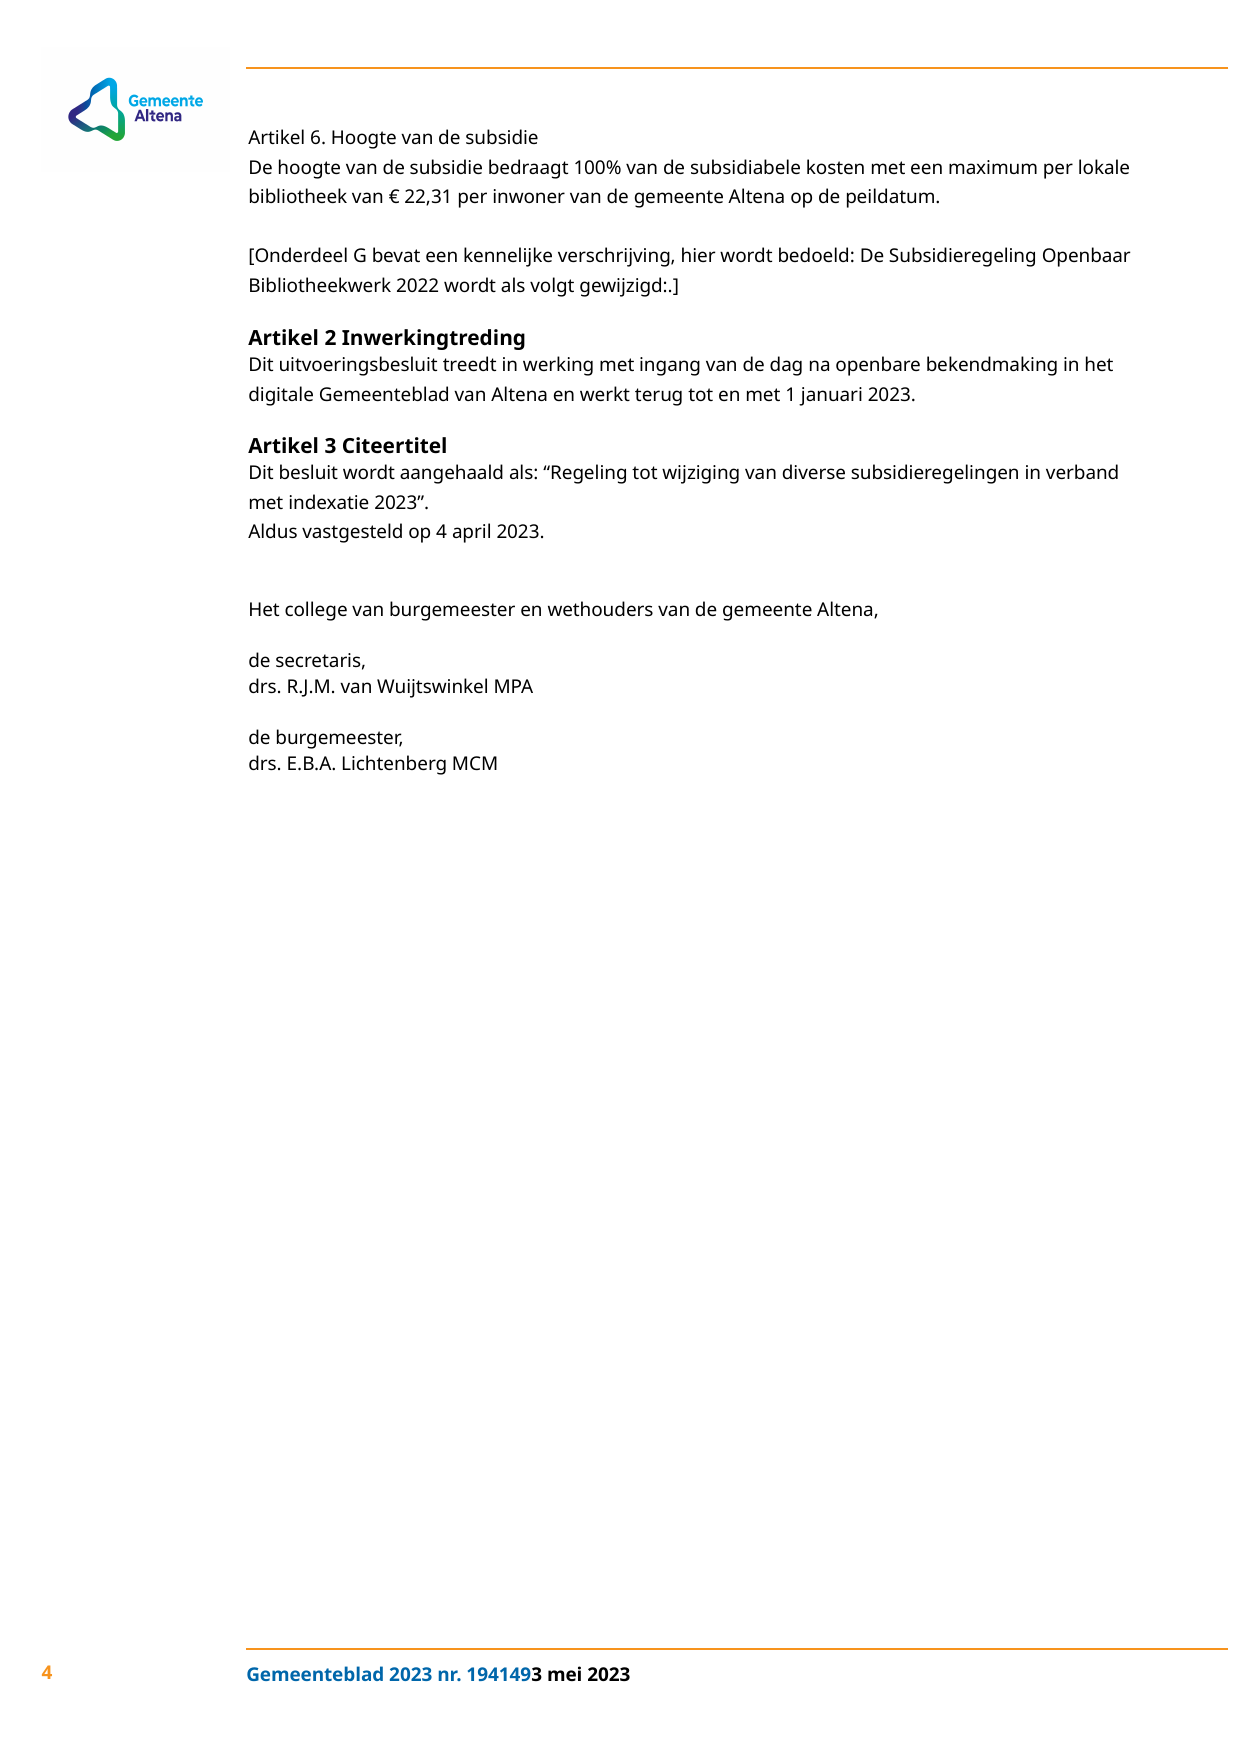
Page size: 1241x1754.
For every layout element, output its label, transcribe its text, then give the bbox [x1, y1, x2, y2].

text Dit besluit wordt aangehaald als: “Regeling tot wijziging van diverse subsidieregelingen in verband met indexatie 2023”. [248, 459, 1152, 515]
text Artikel 3 Citeertitel [248, 431, 1152, 459]
text Artikel 6. Hoogte van de subsidie [248, 124, 1152, 150]
text drs. E.B.A. Lichtenberg MCM [248, 750, 1152, 776]
picture [41, 47, 231, 172]
text Artikel 2 Inwerkingtreding [248, 323, 1152, 351]
text de secretaris, [248, 647, 1152, 673]
text de burgemeester, [248, 724, 1152, 750]
text [Onderdeel G bevat een kennelijke verschrijving, hier wordt bedoeld: De Subsidieregeling Openbaar Bibliotheekwerk 2022 wordt als volgt gewijzigd:.] [248, 243, 1152, 298]
text drs. R.J.M. van Wuijtswinkel MPA [248, 673, 1152, 699]
text Het college van burgemeester en wethouders van de gemeente Altena, [248, 596, 1152, 622]
text Dit uitvoeringsbesluit treedt in werking met ingang van de dag na openbare bekendmaking in het digitale Gemeenteblad van Altena en werkt terug tot en met 1 januari 2023. [248, 351, 1152, 406]
text De hoogte van de subsidie bedraagt 100% van de subsidiabele kosten met een maximum per lokale bibliotheek van € 22,31 per inwoner van de gemeente Altena op de peildatum. [248, 154, 1152, 209]
text Aldus vastgesteld op 4 april 2023. [248, 519, 1152, 544]
